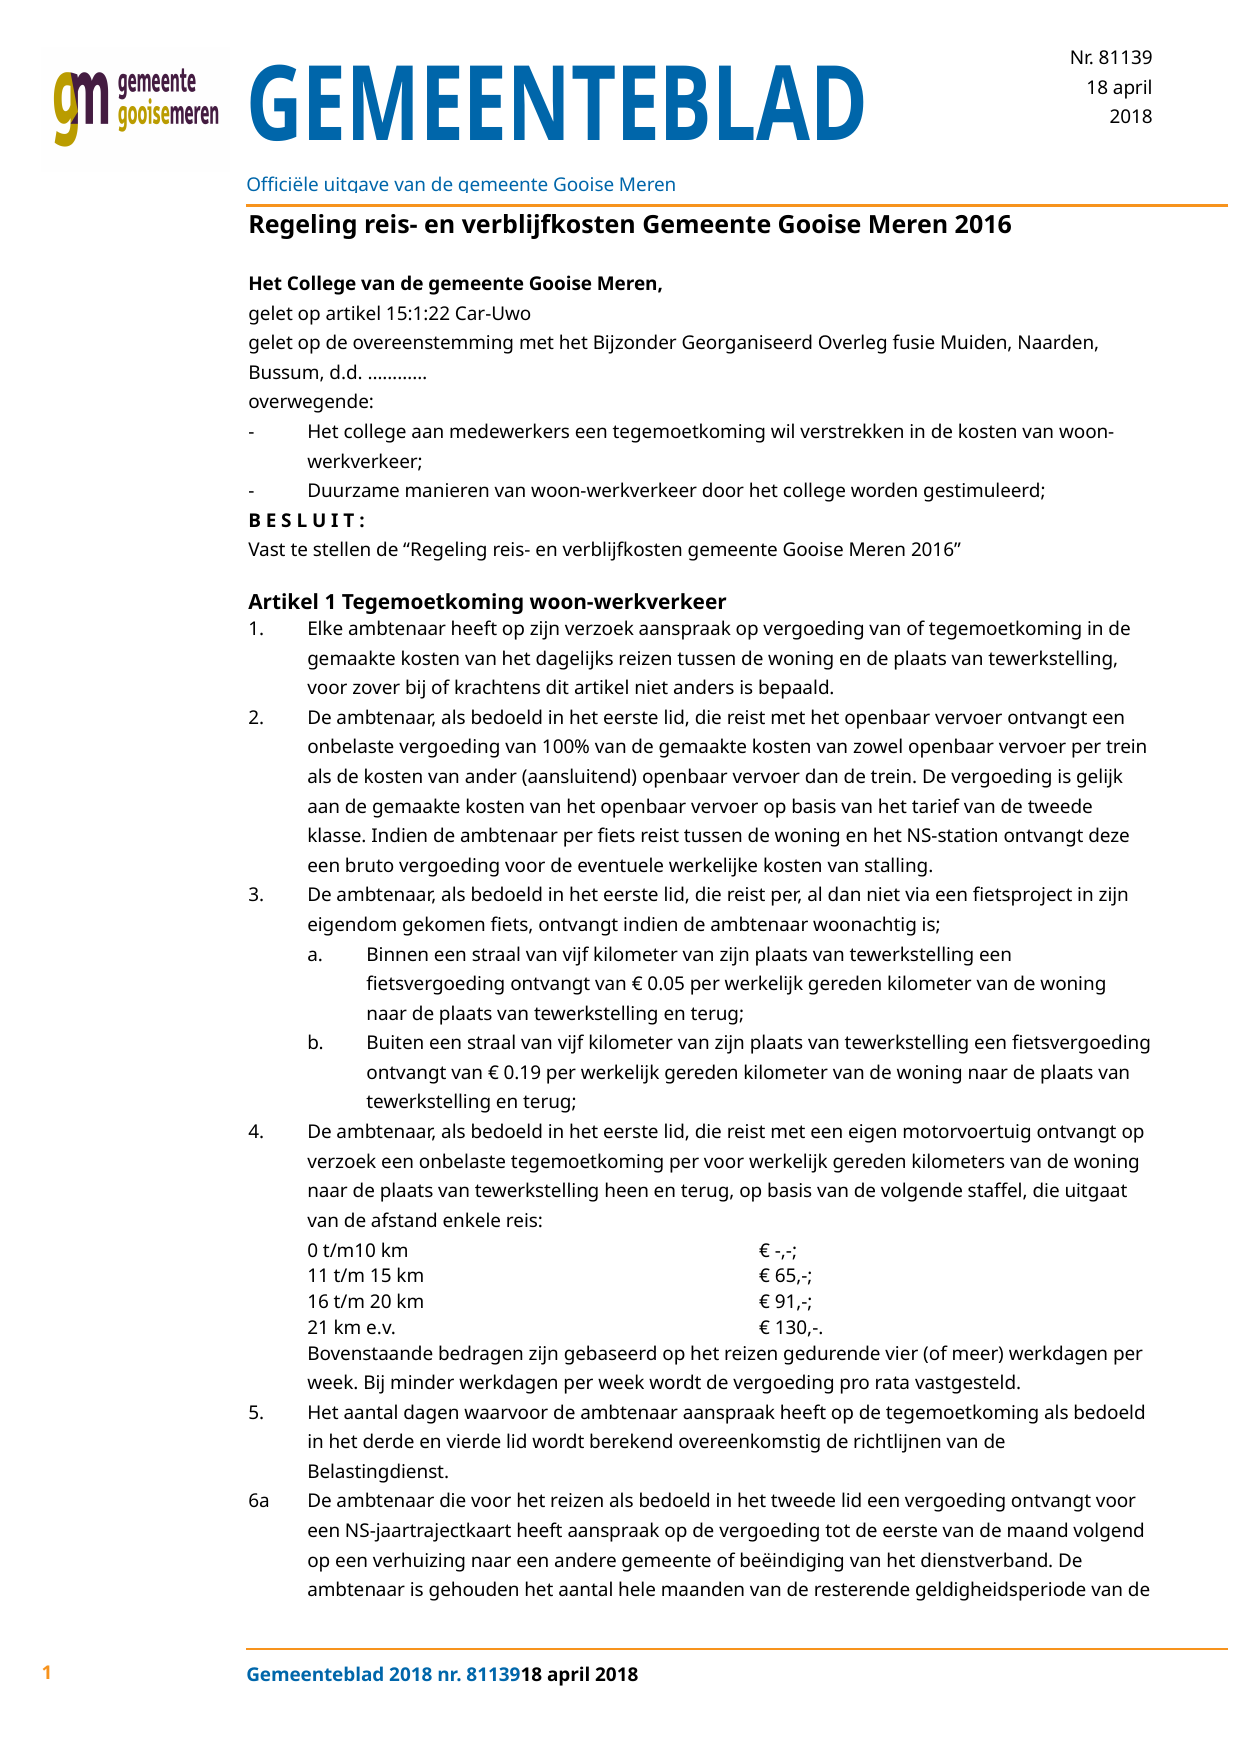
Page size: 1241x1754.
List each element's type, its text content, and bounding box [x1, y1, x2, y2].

table_header € -,-; [759, 1237, 1211, 1262]
list Het college aan medewerkers een tegemoetkoming wil verstrekken in de kosten van woon-werkverkeer; [248, 418, 1152, 473]
list Bovenstaande bedragen zijn gebaseerd op het reizen gedurende vier (of meer) werkdagen per week. Bij minder werkdagen per week wordt de vergoeding pro rata vastgesteld. [248, 1340, 1152, 1395]
table_cell 21 km e.v. [307, 1314, 759, 1340]
text Regeling reis- en verblijfkosten Gemeente Gooise Meren 2016 [248, 207, 1152, 241]
list De ambtenaar die voor het reizen als bedoeld in het tweede lid een vergoeding ontvangt voor een NS-jaartrajectkaart heeft aanspraak op de vergoeding tot de eerste van de maand volgend op een verhuizing naar een andere gemeente of beëindiging van het dienstverband. De ambtenaar is gehouden het aantal hele maanden van de resterende geldigheidsperiode van de [248, 1488, 1152, 1602]
text gelet op de overeenstemming met het Bijzonder Georganiseerd Overleg fusie Muiden, Naarden, Bussum, d.d. ………… [248, 329, 1152, 385]
list De ambtenaar, als bedoeld in het eerste lid, die reist met een eigen motorvoertuig ontvangt op verzoek een onbelaste tegemoetkoming per voor werkelijk gereden kilometers van de woning naar de plaats van tewerkstelling heen en terug, op basis van de volgende staffel, die uitgaat van de afstand enkele reis: [248, 1118, 1152, 1233]
text gelet op artikel 15:1:22 Car-Uwo [248, 300, 1152, 326]
table_cell 11 t/m 15 km [307, 1263, 759, 1288]
table_header 0 t/m10 km [307, 1237, 759, 1262]
table_cell 16 t/m 20 km [307, 1288, 759, 1314]
list De ambtenaar, als bedoeld in het eerste lid, die reist met het openbaar vervoer ontvangt een onbelaste vergoeding van 100% van de gemaakte kosten van zowel openbaar vervoer per trein als de kosten van ander (aansluitend) openbaar vervoer dan de trein. De vergoeding is gelijk aan de gemaakte kosten van het openbaar vervoer op basis van het tarief van de tweede klasse. Indien de ambtenaar per fiets reist tussen de woning en het NS-station ontvangt deze een bruto vergoeding voor de eventuele werkelijke kosten van stalling. [248, 704, 1152, 878]
table_cell € 91,-; [759, 1288, 1211, 1314]
text Artikel 1 Tegemoetkoming woon-werkverkeer [248, 587, 1152, 615]
text Het College van de gemeente Gooise Meren, [248, 270, 1152, 296]
list Buiten een straal van vijf kilometer van zijn plaats van tewerkstelling een fietsvergoeding ontvangt van € 0.19 per werkelijk gereden kilometer van de woning naar de plaats van tewerkstelling en terug; [307, 1029, 1152, 1114]
table_cell € 65,-; [759, 1263, 1211, 1288]
list Elke ambtenaar heeft op zijn verzoek aanspraak op vergoeding van of tegemoetkoming in de gemaakte kosten van het dagelijks reizen tussen de woning en de plaats van tewerkstelling, voor zover bij of krachtens dit artikel niet anders is bepaald. [248, 615, 1152, 700]
picture [41, 47, 231, 172]
list Het aantal dagen waarvoor de ambtenaar aanspraak heeft op de tegemoetkoming als bedoeld in het derde en vierde lid wordt berekend overeenkomstig de richtlijnen van de Belastingdienst. [248, 1399, 1152, 1484]
list Duurzame manieren van woon-werkverkeer door het college worden gestimuleerd; [248, 477, 1152, 503]
text B E S L U I T : [248, 507, 1152, 533]
list De ambtenaar, als bedoeld in het eerste lid, die reist per, al dan niet via een fietsproject in zijn eigendom gekomen fiets, ontvangt indien de ambtenaar woonachtig is; [248, 882, 1152, 937]
text overwegende: [248, 389, 1152, 414]
text Vast te stellen de “Regeling reis- en verblijfkosten gemeente Gooise Meren 2016” [248, 537, 1152, 562]
list Binnen een straal van vijf kilometer van zijn plaats van tewerkstelling een fietsvergoeding ontvangt van € 0.05 per werkelijk gereden kilometer van de woning naar de plaats van tewerkstelling en terug; [307, 941, 1152, 1026]
table_cell € 130,-. [759, 1314, 1211, 1340]
